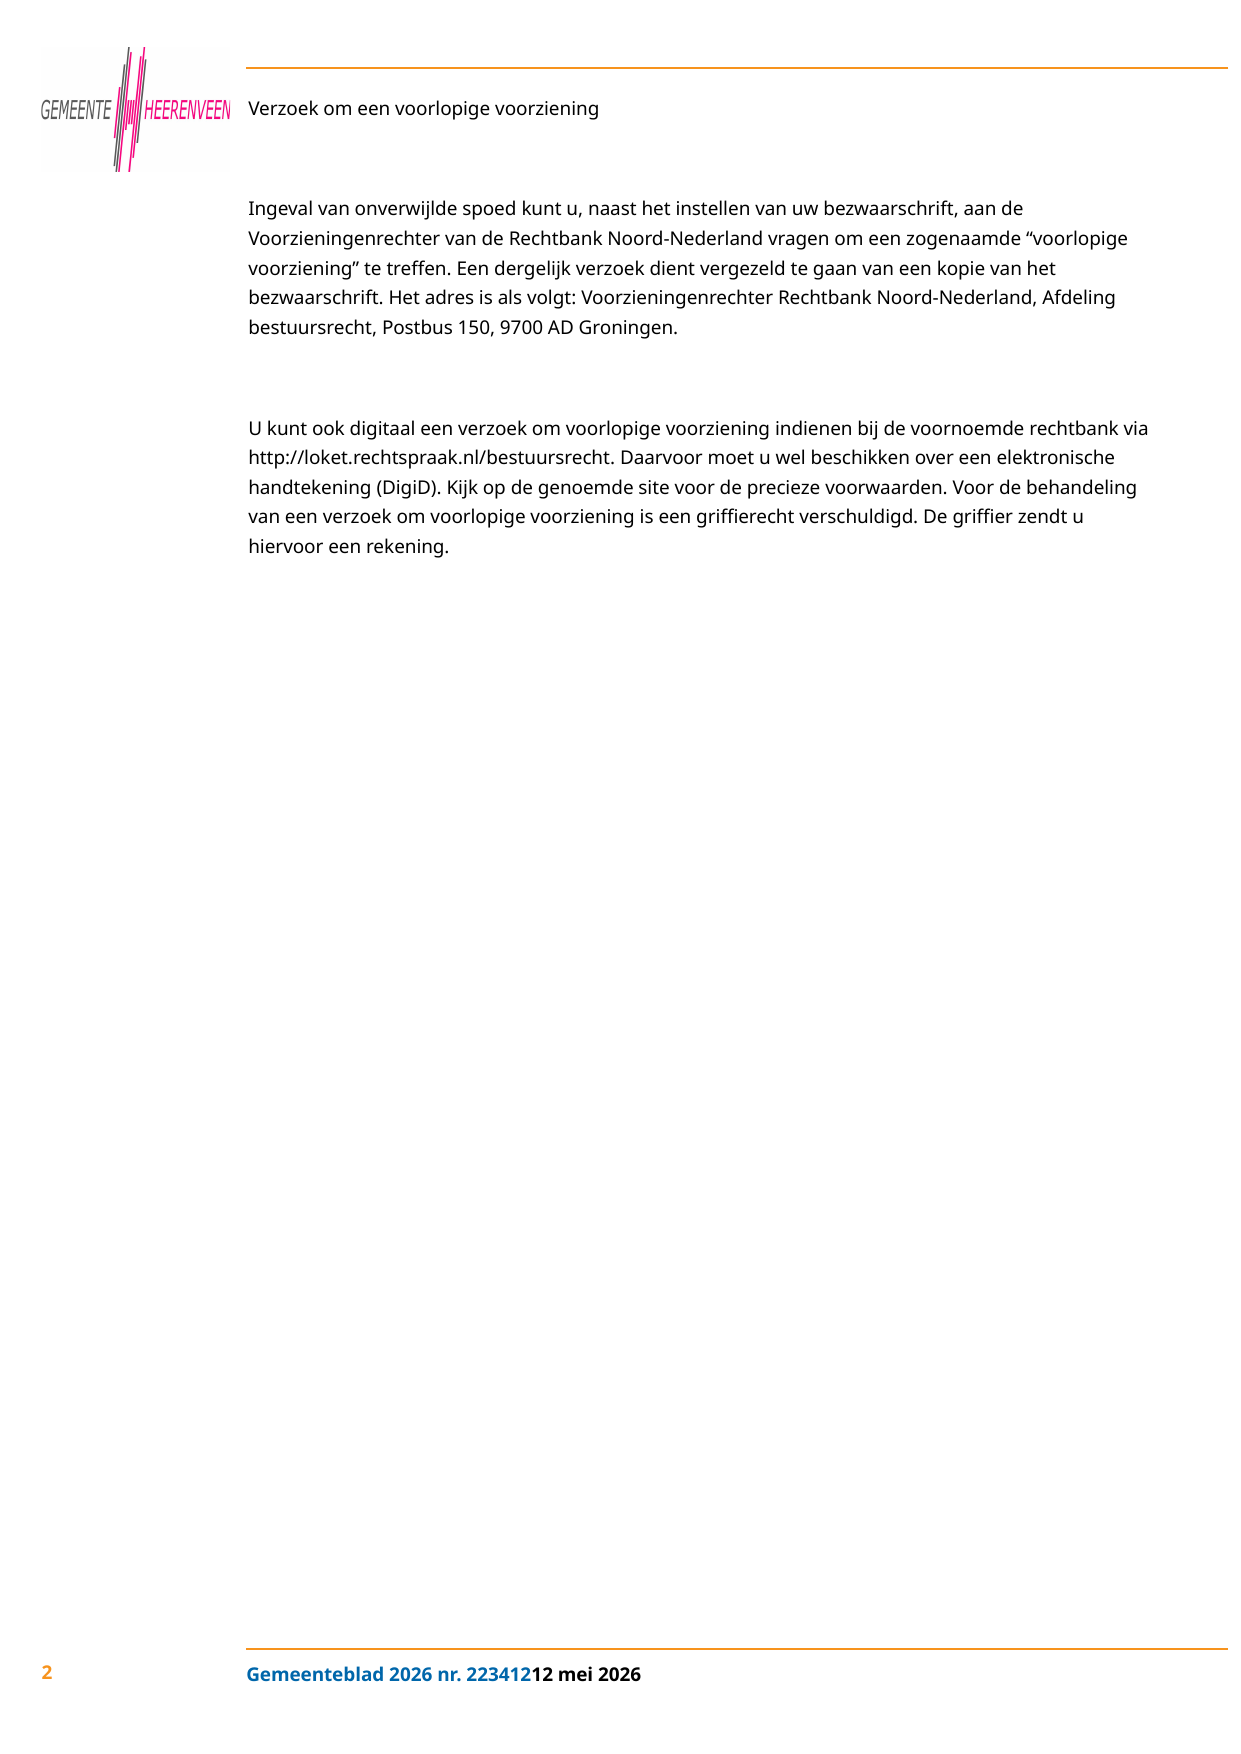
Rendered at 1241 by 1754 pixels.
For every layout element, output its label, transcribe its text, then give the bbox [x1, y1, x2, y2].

picture [41, 47, 231, 172]
text U kunt ook digitaal een verzoek om voorlopige voorziening indienen bij de voornoemde rechtbank via http://loket.rechtspraak.nl/bestuursrecht. Daarvoor moet u wel beschikken over een elektronische handtekening (DigiD). Kijk op de genoemde site voor de precieze voorwaarden. Voor de behandeling van een verzoek om voorlopige voorziening is een griffierecht verschuldigd. De griffier zendt u hiervoor een rekening. [248, 415, 1152, 559]
text Ingeval van onverwijlde spoed kunt u, naast het instellen van uw bezwaarschrift, aan de Voorzieningenrechter van de Rechtbank Noord-Nederland vragen om een zogenaamde “voorlopige voorziening” te treffen. Een dergelijk verzoek dient vergezeld te gaan van een kopie van het bezwaarschrift. Het adres is als volgt: Voorzieningenrechter Rechtbank Noord-Nederland, Afdeling bestuursrecht, Postbus 150, 9700 AD Groningen. [248, 196, 1152, 340]
text Verzoek om een voorlopige voorziening [248, 95, 1152, 121]
